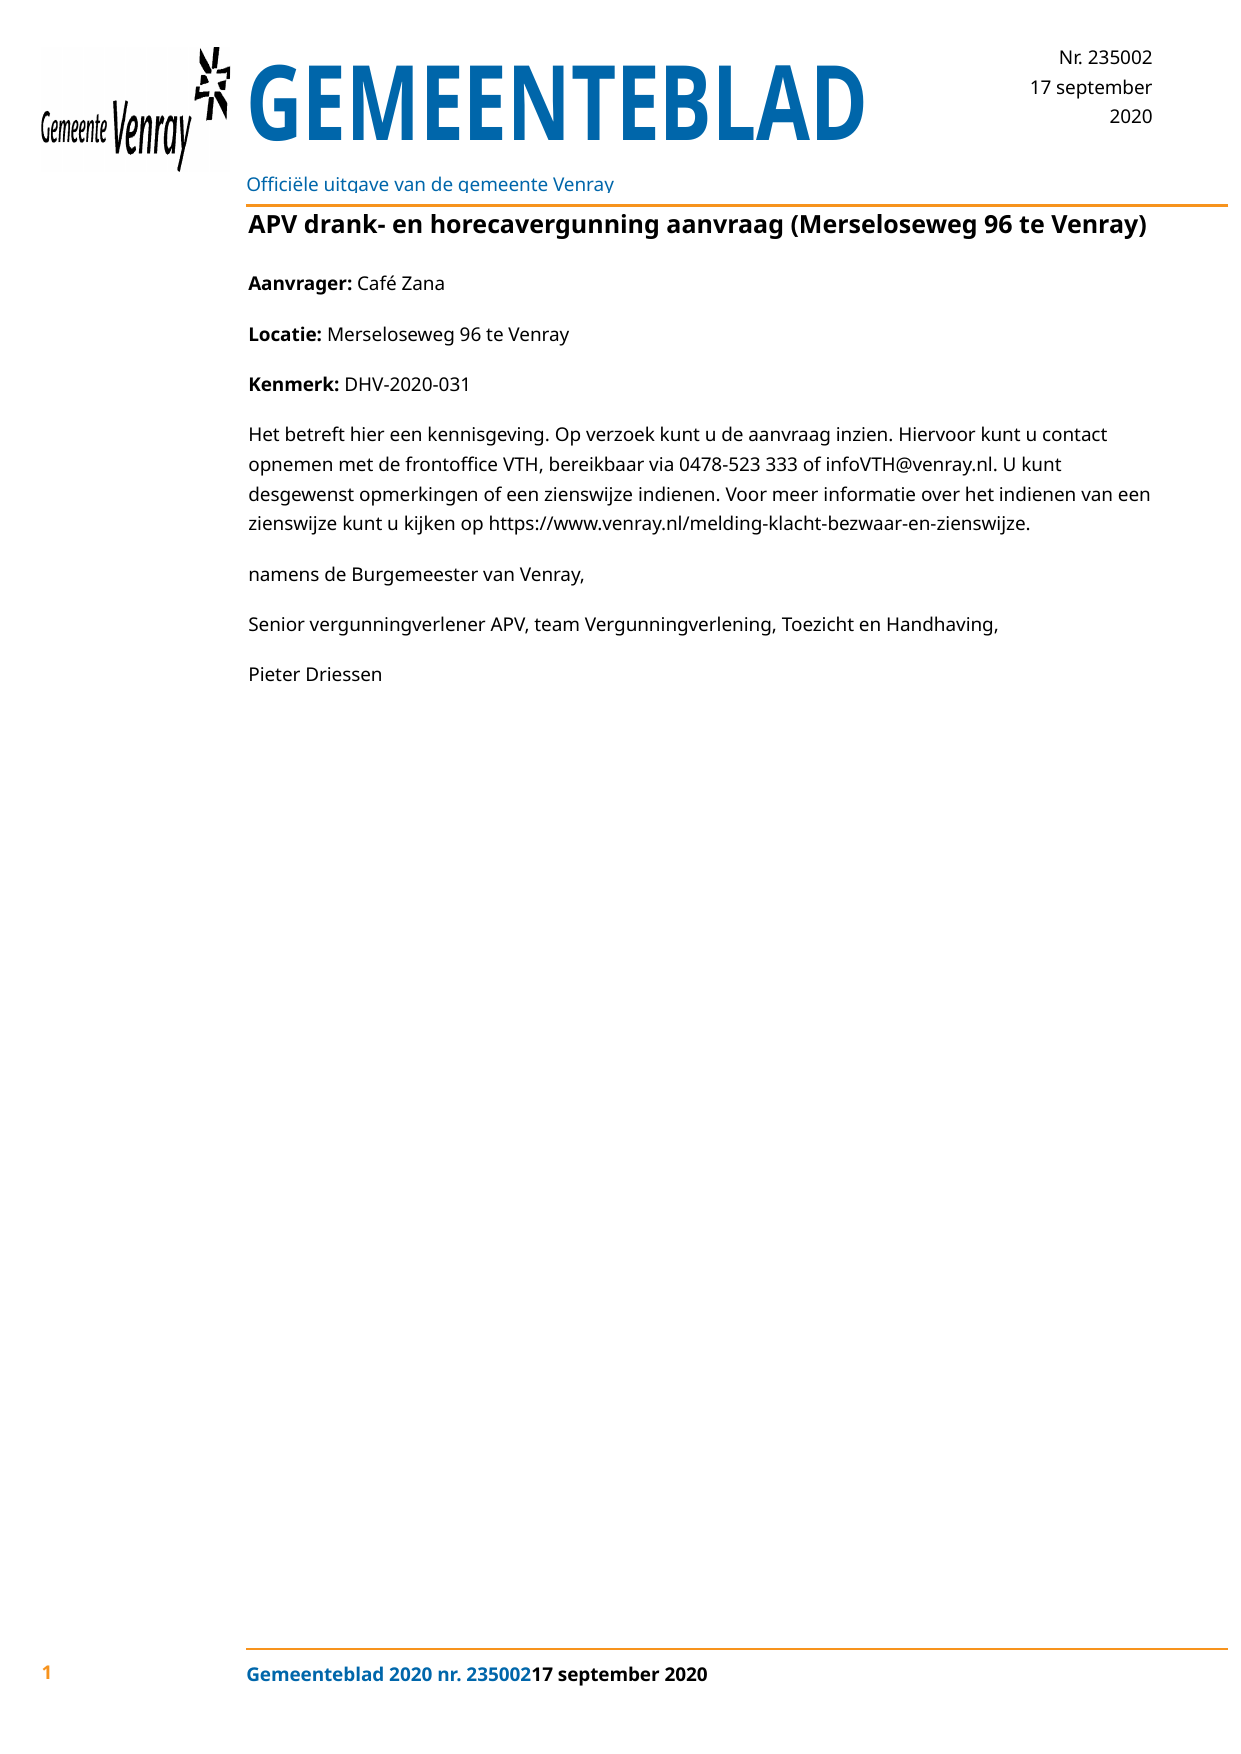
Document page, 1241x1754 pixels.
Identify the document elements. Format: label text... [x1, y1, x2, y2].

text Aanvrager: Café Zana [248, 270, 1152, 296]
text Pieter Driessen [248, 662, 1152, 687]
text Locatie: Merseloseweg 96 te Venray [248, 321, 1152, 346]
text Kenmerk: DHV-2020-031 [248, 371, 1152, 397]
picture [41, 47, 231, 172]
text Het betreft hier een kennisgeving. Op verzoek kunt u de aanvraag inzien. Hiervoor kunt u contact opnemen met de frontoffice VTH, bereikbaar via 0478-523 333 of infoVTH@venray.nl. U kunt desgewenst opmerkingen of een zienswijze indienen. Voor meer informatie over het indienen van een zienswijze kunt u kijken op https://www.venray.nl/melding-klacht-bezwaar-en-zienswijze. [248, 422, 1152, 536]
text Senior vergunningverlener APV, team Vergunningverlening, Toezicht en Handhaving, [248, 611, 1152, 637]
text APV drank- en horecavergunning aanvraag (Merseloseweg 96 te Venray) [248, 207, 1152, 241]
text namens de Burgemeester van Venray, [248, 561, 1152, 586]
